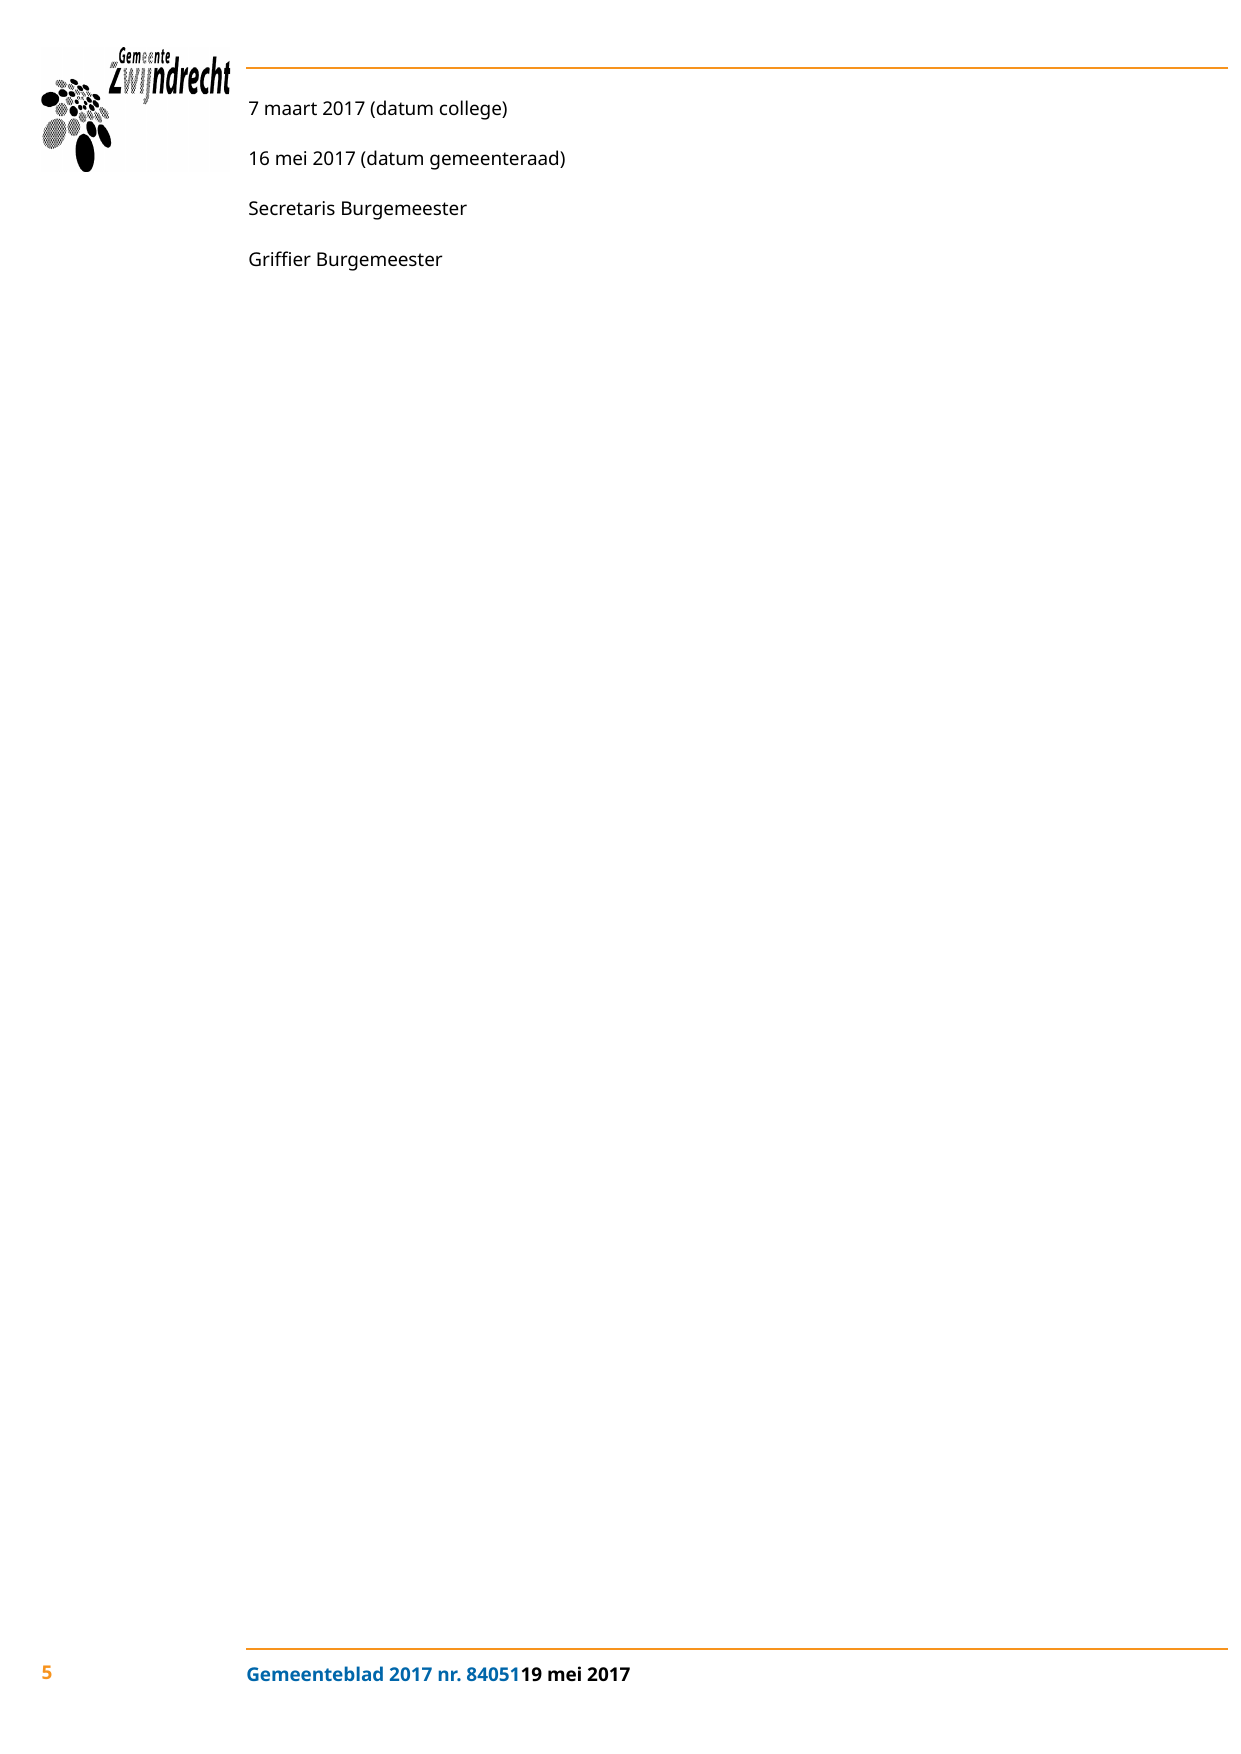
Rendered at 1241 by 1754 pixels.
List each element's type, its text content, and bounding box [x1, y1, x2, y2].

text 7 maart 2017 (datum college) [248, 95, 1152, 121]
picture [41, 47, 231, 172]
text Griffier Burgemeester [248, 246, 1152, 272]
text 16 mei 2017 (datum gemeenteraad) [248, 145, 1152, 171]
text Secretaris Burgemeester [248, 196, 1152, 221]
